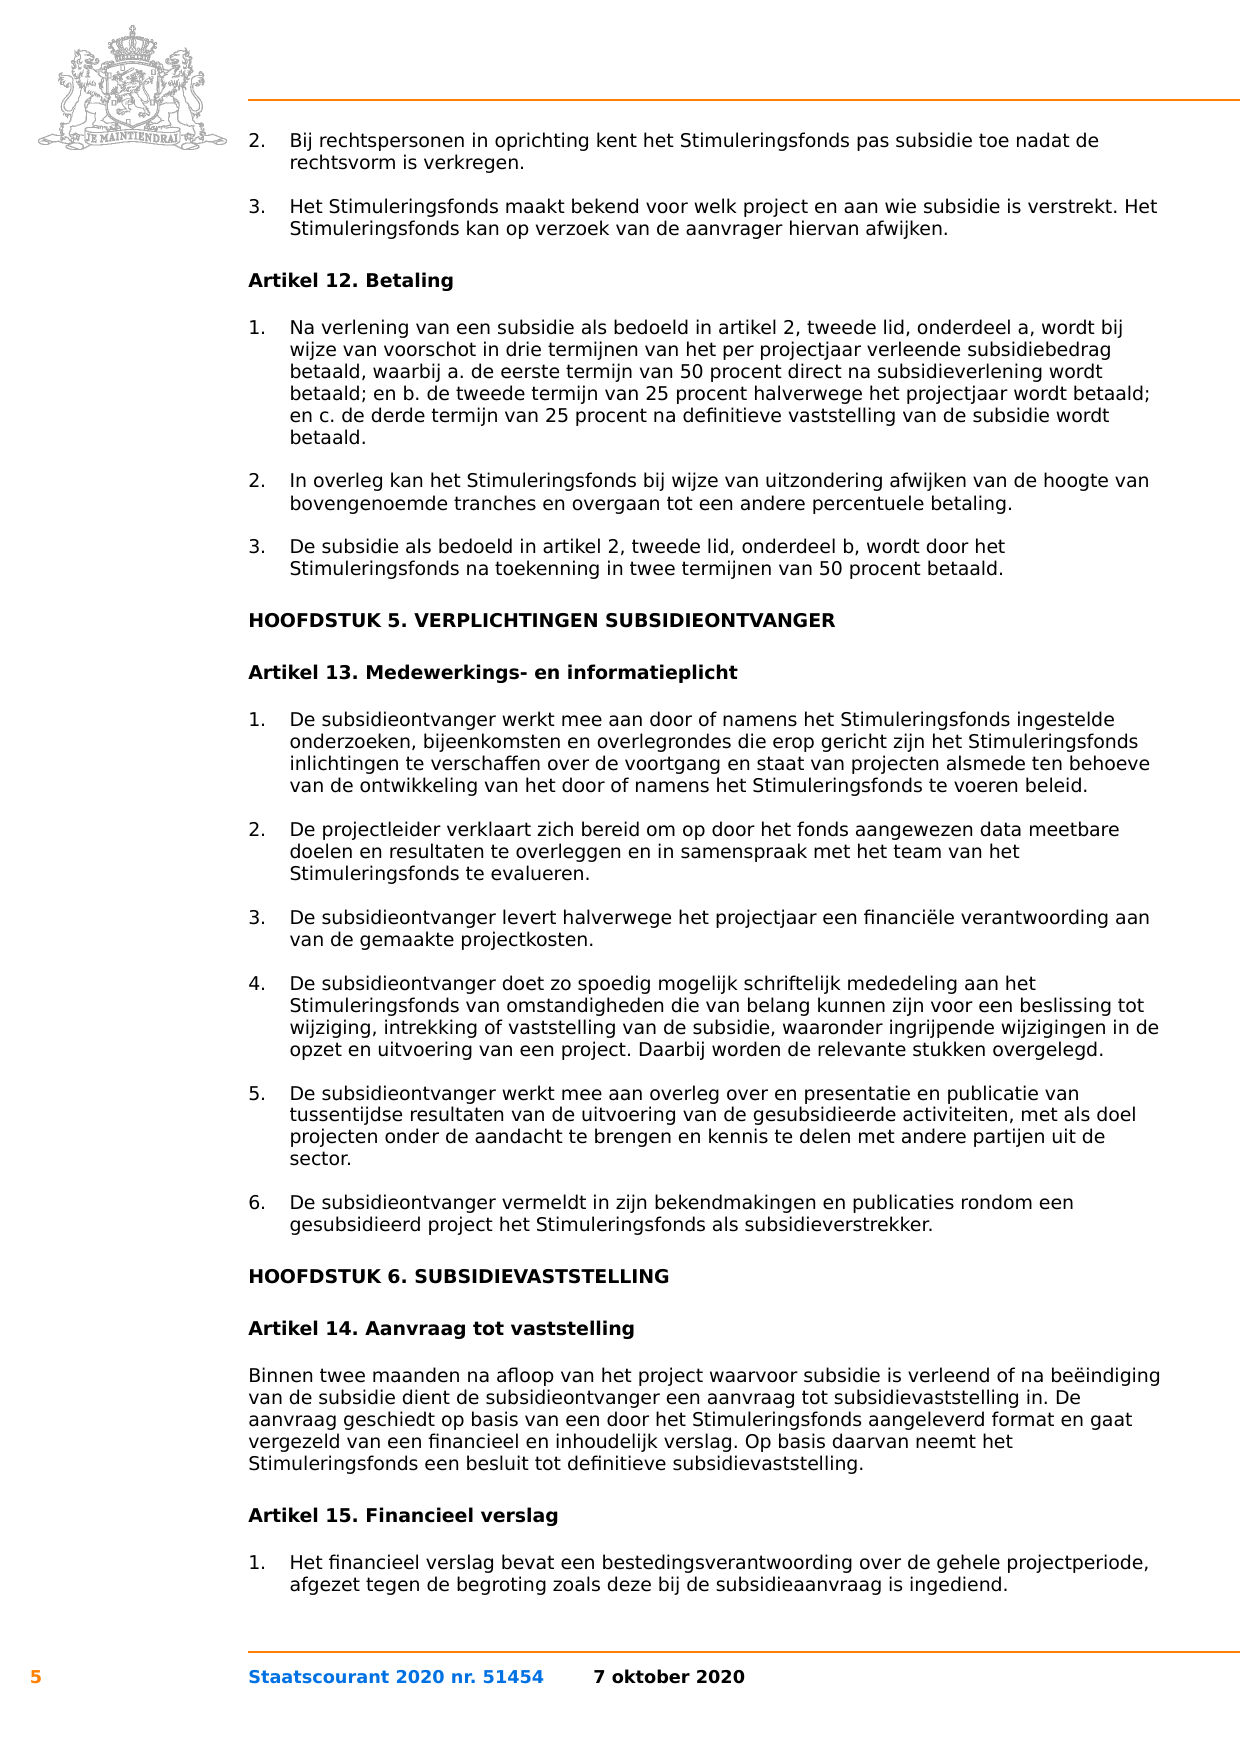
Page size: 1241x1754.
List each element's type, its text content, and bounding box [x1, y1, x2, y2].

picture [38, 25, 227, 150]
subtitle Artikel 13. Medewerkings- en informatieplicht [248, 662, 1163, 684]
text 1. De subsidieontvanger werkt mee aan door of namens het Stimuleringsfonds ingestelde onderzoeken, bijeenkomsten en overlegrondes die erop gericht zijn het Stimuleringsfonds inlichtingen te verschaffen over de voortgang en staat van projecten alsmede ten behoeve van de ontwikkeling van het door of namens het Stimuleringsfonds te voeren beleid. [248, 709, 1163, 797]
text 2. In overleg kan het Stimuleringsfonds bij wijze van uitzondering afwijken van de hoogte van bovengenoemde tranches en overgaan tot een andere percentuele betaling. [248, 470, 1163, 514]
text 1. Het financieel verslag bevat een bestedingsverantwoording over de gehele projectperiode, afgezet tegen de begroting zoals deze bij de subsidieaanvraag is ingediend. [248, 1552, 1163, 1596]
text 6. De subsidieontvanger vermeldt in zijn bekendmakingen en publicaties rondom een gesubsidieerd project het Stimuleringsfonds als subsidieverstrekker. [248, 1192, 1163, 1236]
text 3. De subsidieontvanger levert halverwege het projectjaar een financiële verantwoording aan van de gemaakte projectkosten. [248, 907, 1163, 951]
text 3. Het Stimuleringsfonds maakt bekend voor welk project en aan wie subsidie is verstrekt. Het Stimuleringsfonds kan op verzoek van de aanvrager hiervan afwijken. [248, 196, 1163, 240]
text 5. De subsidieontvanger werkt mee aan overleg over en presentatie en publicatie van tussentijdse resultaten van de uitvoering van de gesubsidieerde activiteiten, met als doel projecten onder de aandacht te brengen en kennis te delen met andere partijen uit de sector. [248, 1082, 1163, 1170]
text 2. De projectleider verklaart zich bereid om op door het fonds aangewezen data meetbare doelen en resultaten te overleggen en in samenspraak met het team van het Stimuleringsfonds te evalueren. [248, 819, 1163, 885]
text 1. Na verlening van een subsidie als bedoeld in artikel 2, tweede lid, onderdeel a, wordt bij wijze van voorschot in drie termijnen van het per projectjaar verleende subsidiebedrag betaald, waarbij a. de eerste termijn van 50 procent direct na subsidieverlening wordt betaald; en b. de tweede termijn van 25 procent halverwege het projectjaar wordt betaald; en c. de derde termijn van 25 procent na definitieve vaststelling van de subsidie wordt betaald. [248, 317, 1163, 448]
text 4. De subsidieontvanger doet zo spoedig mogelijk schriftelijk mededeling aan het Stimuleringsfonds van omstandigheden die van belang kunnen zijn voor een beslissing tot wijziging, intrekking of vaststelling van de subsidie, waaronder ingrijpende wijzigingen in de opzet en uitvoering van een project. Daarbij worden de relevante stukken overgelegd. [248, 973, 1163, 1061]
subtitle Artikel 14. Aanvraag tot vaststelling [248, 1318, 1163, 1340]
text 3. De subsidie als bedoeld in artikel 2, tweede lid, onderdeel b, wordt door het Stimuleringsfonds na toekenning in twee termijnen van 50 procent betaald. [248, 536, 1163, 580]
text 2. Bij rechtspersonen in oprichting kent het Stimuleringsfonds pas subsidie toe nadat de rechtsvorm is verkregen. [248, 130, 1163, 174]
text Binnen twee maanden na afloop van het project waarvoor subsidie is verleend of na beëindiging van de subsidie dient de subsidieontvanger een aanvraag tot subsidievaststelling in. De aanvraag geschiedt op basis van een door het Stimuleringsfonds aangeleverd format en gaat vergezeld van een financieel en inhoudelijk verslag. Op basis daarvan neemt het Stimuleringsfonds een besluit tot definitieve subsidievaststelling. [248, 1365, 1163, 1475]
subtitle HOOFDSTUK 5. VERPLICHTINGEN SUBSIDIEONTVANGER [248, 610, 1163, 632]
subtitle Artikel 12. Betaling [248, 270, 1163, 292]
subtitle Artikel 15. Financieel verslag [248, 1505, 1163, 1527]
subtitle HOOFDSTUK 6. SUBSIDIEVASTSTELLING [248, 1266, 1163, 1288]
